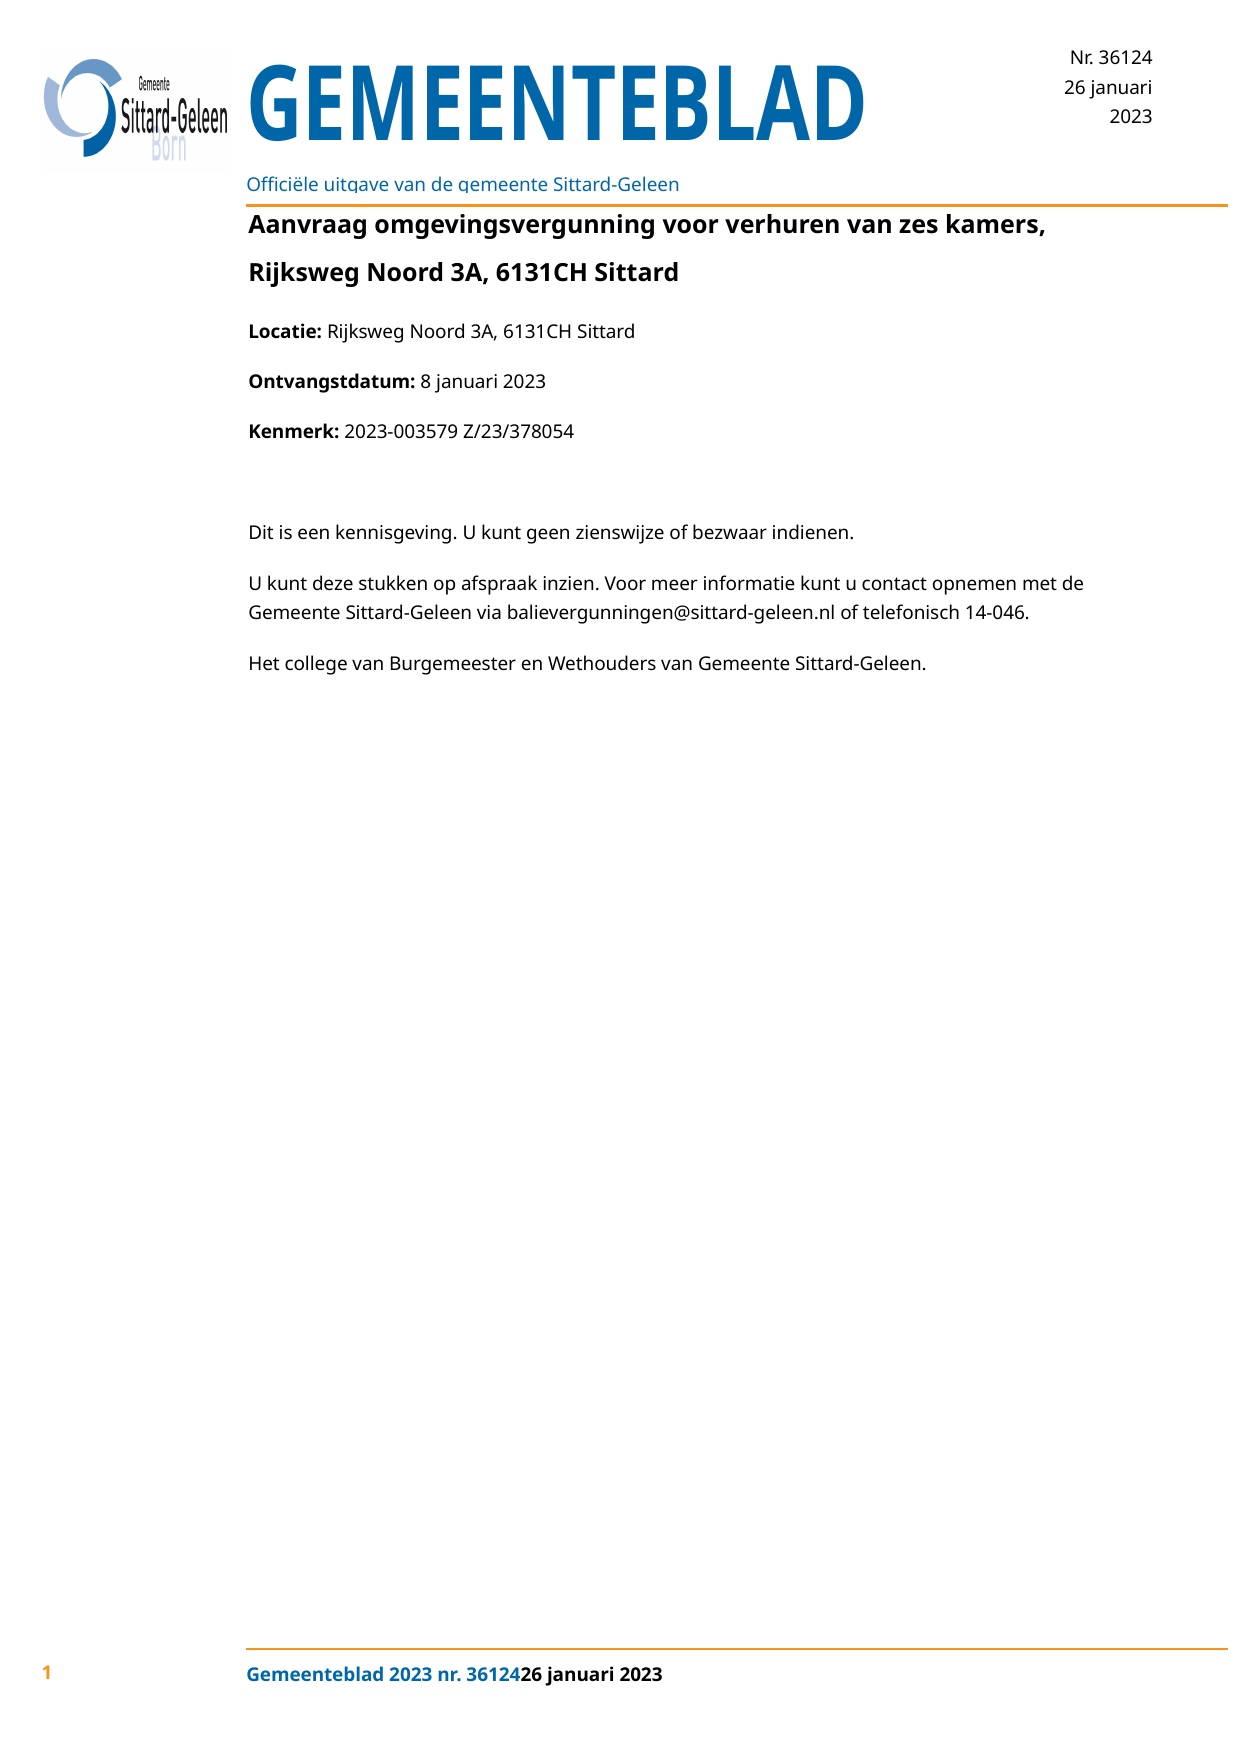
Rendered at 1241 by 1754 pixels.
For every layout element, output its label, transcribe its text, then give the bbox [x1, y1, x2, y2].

text U kunt deze stukken op afspraak inzien. Voor meer informatie kunt u contact opnemen met de Gemeente Sittard-Geleen via balievergunningen@sittard-geleen.nl of telefonisch 14-046. [248, 570, 1152, 625]
picture [41, 47, 231, 172]
text Dit is een kennisgeving. U kunt geen zienswijze of bezwaar indienen. [248, 519, 1152, 545]
text Kenmerk: 2023-003579 Z/23/378054 [248, 419, 1152, 444]
text Het college van Burgemeester en Wethouders van Gemeente Sittard-Geleen. [248, 650, 1152, 676]
text Ontvangstdatum: 8 januari 2023 [248, 368, 1152, 394]
text Aanvraag omgevingsvergunning voor verhuren van zes kamers, Rijksweg Noord 3A, 6131CH Sittard [248, 207, 1152, 288]
text Locatie: Rijksweg Noord 3A, 6131CH Sittard [248, 318, 1152, 344]
